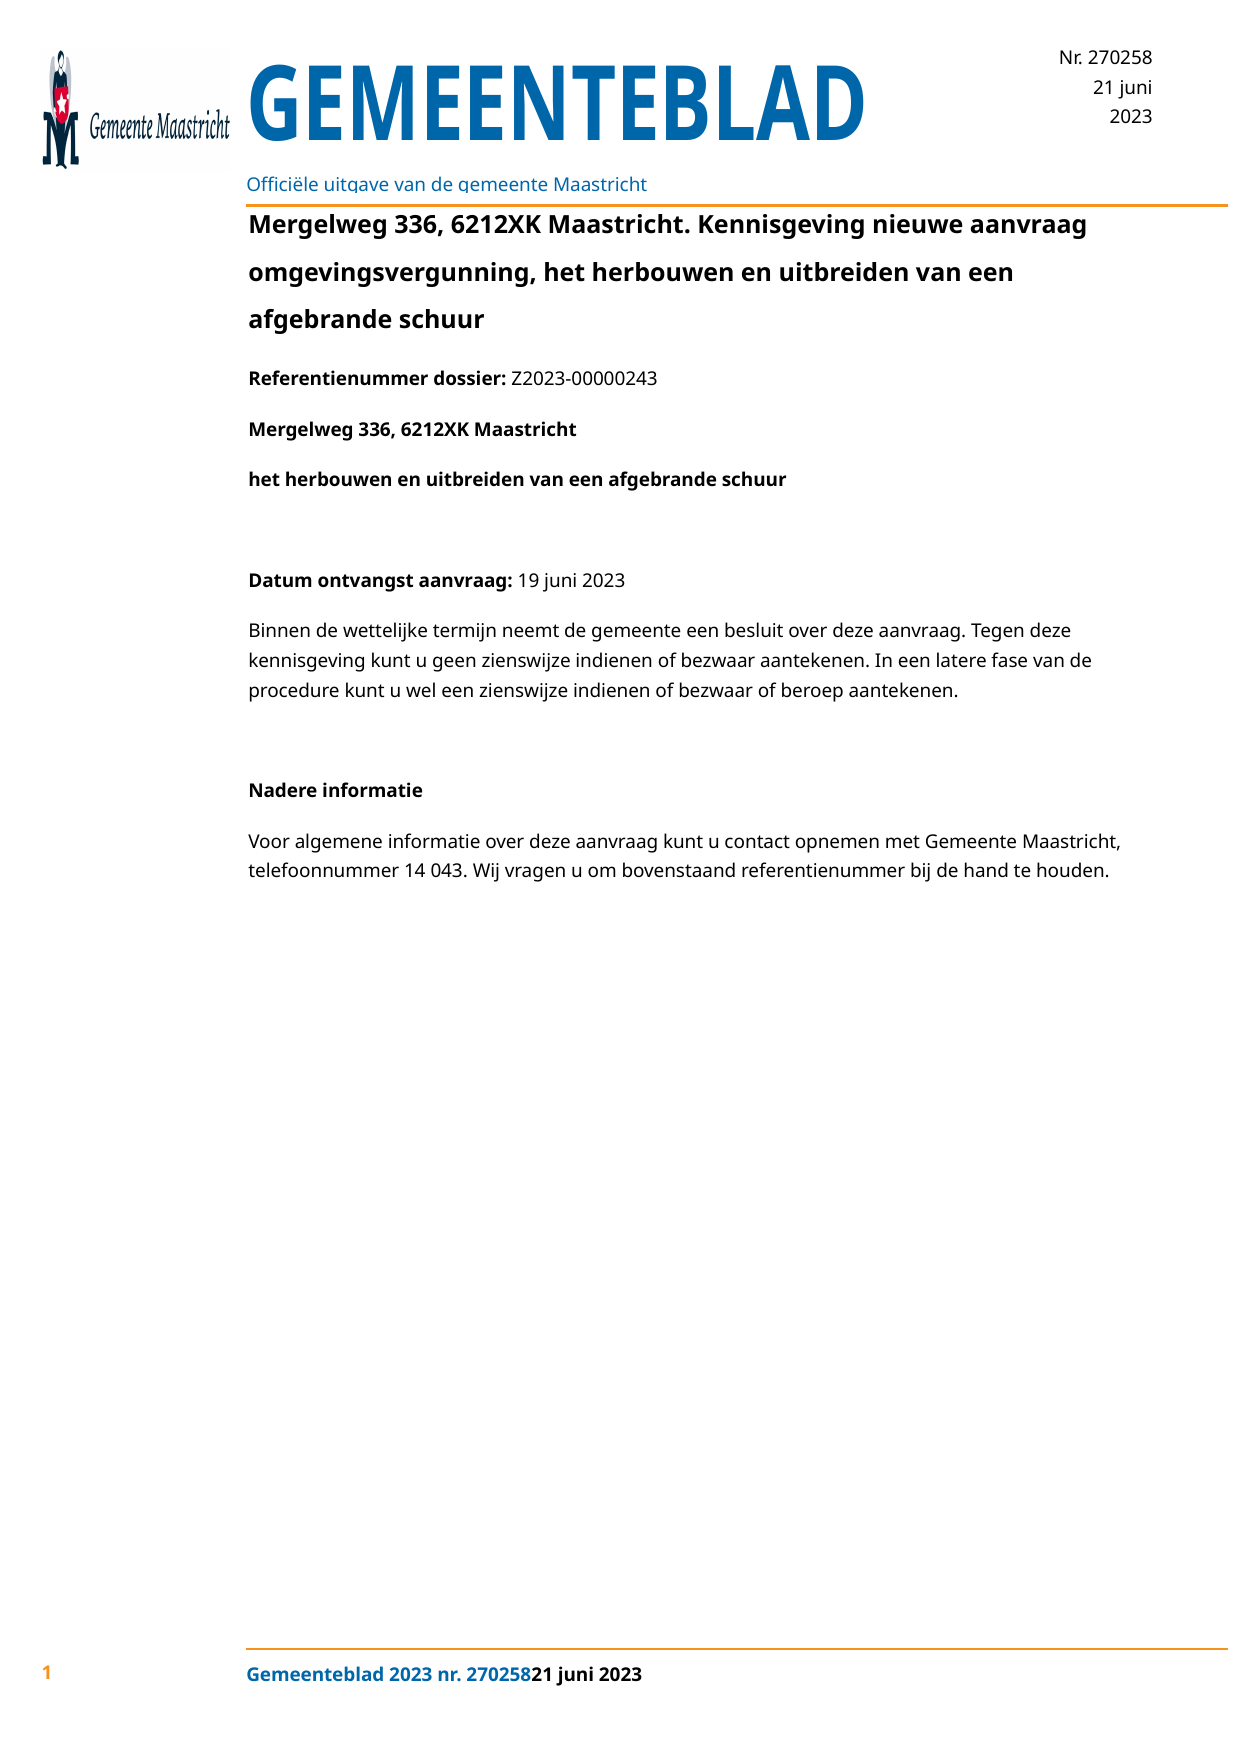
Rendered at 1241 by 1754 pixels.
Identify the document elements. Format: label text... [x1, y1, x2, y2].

picture [41, 47, 231, 172]
text Mergelweg 336, 6212XK Maastricht. Kennisgeving nieuwe aanvraag omgevingsvergunning, het herbouwen en uitbreiden van een afgebrande schuur [248, 207, 1152, 336]
text Binnen de wettelijke termijn neemt de gemeente een besluit over deze aanvraag. Tegen deze kennisgeving kunt u geen zienswijze indienen of bezwaar aantekenen. In een latere fase van de procedure kunt u wel een zienswijze indienen of bezwaar of beroep aantekenen. [248, 618, 1152, 702]
text Nadere informatie [248, 778, 1152, 803]
text Datum ontvangst aanvraag: 19 juni 2023 [248, 567, 1152, 593]
text het herbouwen en uitbreiden van een afgebrande schuur [248, 466, 1152, 492]
text Voor algemene informatie over deze aanvraag kunt u contact opnemen met Gemeente Maastricht, telefoonnummer 14 043. Wij vragen u om bovenstaand referentienummer bij de hand te houden. [248, 828, 1152, 883]
text Referentienummer dossier: Z2023-00000243 [248, 366, 1152, 391]
text Mergelweg 336, 6212XK Maastricht [248, 416, 1152, 442]
